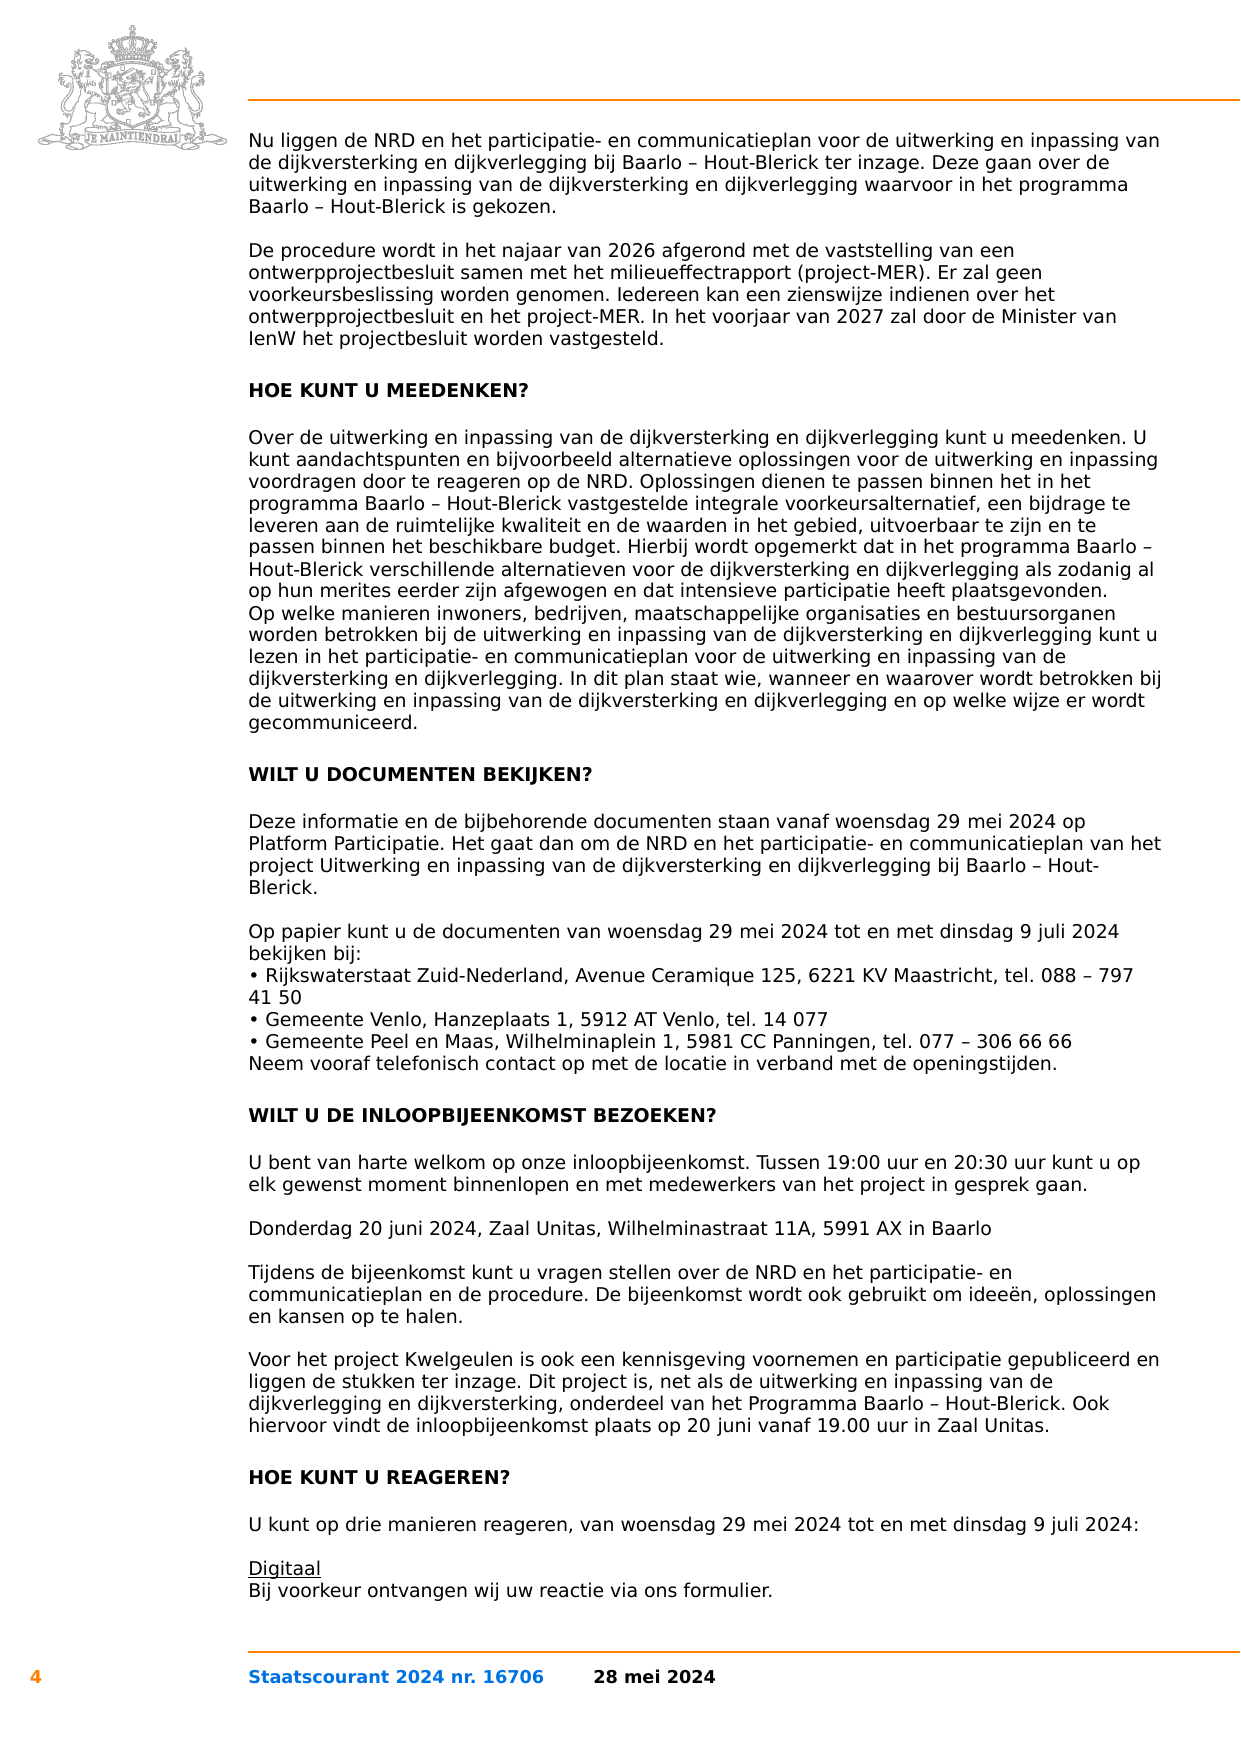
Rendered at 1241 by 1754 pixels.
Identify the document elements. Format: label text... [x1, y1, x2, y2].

text Op welke manieren inwoners, bedrijven, maatschappelijke organisaties en bestuursorganen worden betrokken bij de uitwerking en inpassing van de dijkversterking en dijkverlegging kunt u lezen in het participatie- en communicatieplan voor de uitwerking en inpassing van de dijkversterking en dijkverlegging. In dit plan staat wie, wanneer en waarover wordt betrokken bij de uitwerking en inpassing van de dijkversterking en dijkverlegging en op welke wijze er wordt gecommuniceerd. [248, 602, 1163, 734]
text • Rijkswaterstaat Zuid-Nederland, Avenue Ceramique 125, 6221 KV Maastricht, tel. 088 – 797 41 50 [248, 965, 1163, 1009]
text Donderdag 20 juni 2024, Zaal Unitas, Wilhelminastraat 11A, 5991 AX in Baarlo [248, 1218, 1163, 1240]
text Deze informatie en de bijbehorende documenten staan vanaf woensdag 29 mei 2024 op Platform Participatie. Het gaat dan om de NRD en het participatie- en communicatieplan van het project Uitwerking en inpassing van de dijkversterking en dijkverlegging bij Baarlo – Hout-Blerick. [248, 811, 1163, 899]
text Op papier kunt u de documenten van woensdag 29 mei 2024 tot en met dinsdag 9 juli 2024 bekijken bij: [248, 921, 1163, 965]
subtitle WILT U DE INLOOPBIJEENKOMST BEZOEKEN? [248, 1105, 1163, 1127]
text Neem vooraf telefonisch contact op met de locatie in verband met de openingstijden. [248, 1053, 1163, 1075]
picture [38, 25, 227, 150]
text • Gemeente Peel en Maas, Wilhelminaplein 1, 5981 CC Panningen, tel. 077 – 306 66 66 [248, 1031, 1163, 1053]
text • Gemeente Venlo, Hanzeplaats 1, 5912 AT Venlo, tel. 14 077 [248, 1009, 1163, 1031]
text Nu liggen de NRD en het participatie- en communicatieplan voor de uitwerking en inpassing van de dijkversterking en dijkverlegging bij Baarlo – Hout-Blerick ter inzage. Deze gaan over de uitwerking en inpassing van de dijkversterking en dijkverlegging waarvoor in het programma Baarlo – Hout-Blerick is gekozen. [248, 130, 1163, 218]
subtitle HOE KUNT U MEEDENKEN? [248, 379, 1163, 402]
text Digitaal [248, 1558, 1163, 1580]
text Over de uitwerking en inpassing van de dijkversterking en dijkverlegging kunt u meedenken. U kunt aandachtspunten en bijvoorbeeld alternatieve oplossingen voor de uitwerking en inpassing voordragen door te reageren op de NRD. Oplossingen dienen te passen binnen het in het programma Baarlo – Hout-Blerick vastgestelde integrale voorkeursalternatief, een bijdrage te leveren aan de ruimtelijke kwaliteit en de waarden in het gebied, uitvoerbaar te zijn en te passen binnen het beschikbare budget. Hierbij wordt opgemerkt dat in het programma Baarlo – Hout-Blerick verschillende alternatieven voor de dijkversterking en dijkverlegging als zodanig al op hun merites eerder zijn afgewogen en dat intensieve participatie heeft plaatsgevonden. [248, 427, 1163, 602]
text U kunt op drie manieren reageren, van woensdag 29 mei 2024 tot en met dinsdag 9 juli 2024: [248, 1514, 1163, 1536]
text Bij voorkeur ontvangen wij uw reactie via ons formulier. [248, 1580, 1163, 1602]
text U bent van harte welkom op onze inloopbijeenkomst. Tussen 19:00 uur en 20:30 uur kunt u op elk gewenst moment binnenlopen en met medewerkers van het project in gesprek gaan. [248, 1152, 1163, 1196]
subtitle WILT U DOCUMENTEN BEKIJKEN? [248, 764, 1163, 786]
text De procedure wordt in het najaar van 2026 afgerond met de vaststelling van een ontwerpprojectbesluit samen met het milieueffectrapport (project-MER). Er zal geen voorkeursbeslissing worden genomen. Iedereen kan een zienswijze indienen over het ontwerpprojectbesluit en het project-MER. In het voorjaar van 2027 zal door de Minister van IenW het projectbesluit worden vastgesteld. [248, 240, 1163, 349]
text Voor het project Kwelgeulen is ook een kennisgeving voornemen en participatie gepubliceerd en liggen de stukken ter inzage. Dit project is, net als de uitwerking en inpassing van de dijkverlegging en dijkversterking, onderdeel van het Programma Baarlo – Hout-Blerick. Ook hiervoor vindt de inloopbijeenkomst plaats op 20 juni vanaf 19.00 uur in Zaal Unitas. [248, 1349, 1163, 1437]
subtitle HOE KUNT U REAGEREN? [248, 1467, 1163, 1489]
text Tijdens de bijeenkomst kunt u vragen stellen over de NRD en het participatie- en communicatieplan en de procedure. De bijeenkomst wordt ook gebruikt om ideeën, oplossingen en kansen op te halen. [248, 1262, 1163, 1327]
